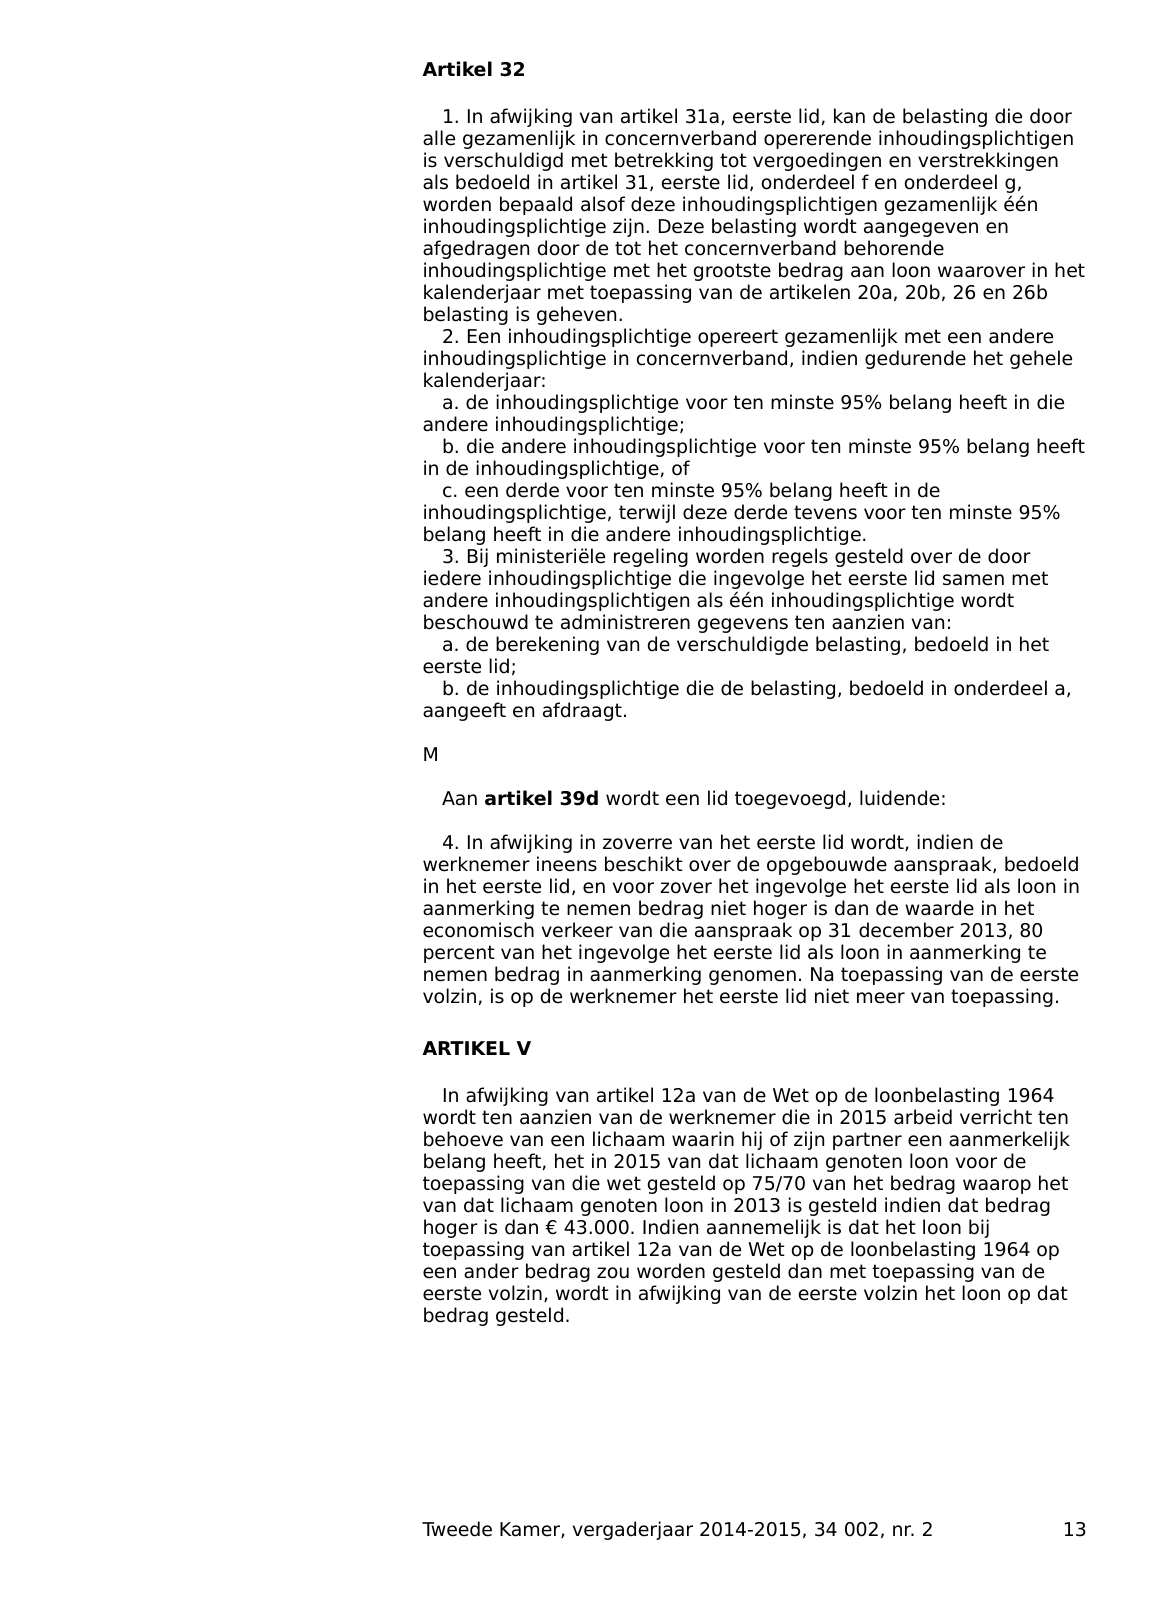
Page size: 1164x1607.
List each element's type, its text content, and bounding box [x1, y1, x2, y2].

text 3. Bij ministeriële regeling worden regels gesteld over de door iedere inhoudingsplichtige die ingevolge het eerste lid samen met andere inhoudingsplichtigen als één inhoudingsplichtige wordt beschouwd te administreren gegevens ten aanzien van: [422, 546, 1087, 633]
text 1. In afwijking van artikel 31a, eerste lid, kan de belasting die door alle gezamenlijk in concernverband opererende inhoudingsplichtigen is verschuldigd met betrekking tot vergoedingen en verstrekkingen als bedoeld in artikel 31, eerste lid, onderdeel f en onderdeel g, worden bepaald alsof deze inhoudingsplichtigen gezamenlijk één inhoudingsplichtige zijn. Deze belasting wordt aangegeven en afgedragen door de tot het concernverband behorende inhoudingsplichtige met het grootste bedrag aan loon waarover in het kalenderjaar met toepassing van de artikelen 20a, 20b, 26 en 26b belasting is geheven. [422, 106, 1087, 326]
text M [422, 744, 1087, 766]
text a. de inhoudingsplichtige voor ten minste 95% belang heeft in die andere inhoudingsplichtige; [422, 392, 1087, 436]
text In afwijking van artikel 12a van de Wet op de loonbelasting 1964 wordt ten aanzien van de werknemer die in 2015 arbeid verricht ten behoeve van een lichaam waarin hij of zijn partner een aanmerkelijk belang heeft, het in 2015 van dat lichaam genoten loon voor de toepassing van die wet gesteld op 75/70 van het bedrag waarop het van dat lichaam genoten loon in 2013 is gesteld indien dat bedrag hoger is dan € 43.000. Indien aannemelijk is dat het loon bij toepassing van artikel 12a van de Wet op de loonbelasting 1964 op een ander bedrag zou worden gesteld dan met toepassing van de eerste volzin, wordt in afwijking van de eerste volzin het loon op dat bedrag gesteld. [422, 1085, 1087, 1327]
text b. die andere inhoudingsplichtige voor ten minste 95% belang heeft in de inhoudingsplichtige, of [422, 436, 1087, 480]
text Aan artikel 39d wordt een lid toegevoegd, luidende: [422, 788, 1087, 810]
text 4. In afwijking in zoverre van het eerste lid wordt, indien de werknemer ineens beschikt over de opgebouwde aanspraak, bedoeld in het eerste lid, en voor zover het ingevolge het eerste lid als loon in aanmerking te nemen bedrag niet hoger is dan de waarde in het economisch verkeer van die aanspraak op 31 december 2013, 80 percent van het ingevolge het eerste lid als loon in aanmerking te nemen bedrag in aanmerking genomen. Na toepassing van de eerste volzin, is op de werknemer het eerste lid niet meer van toepassing. [422, 832, 1087, 1008]
text a. de berekening van de verschuldigde belasting, bedoeld in het eerste lid; [422, 633, 1087, 677]
subtitle ARTIKEL V [422, 1038, 1087, 1060]
text b. de inhoudingsplichtige die de belasting, bedoeld in onderdeel a, aangeeft en afdraagt. [422, 677, 1087, 721]
text 2. Een inhoudingsplichtige opereert gezamenlijk met een andere inhoudingsplichtige in concernverband, indien gedurende het gehele kalenderjaar: [422, 326, 1087, 392]
text c. een derde voor ten minste 95% belang heeft in de inhoudingsplichtige, terwijl deze derde tevens voor ten minste 95% belang heeft in die andere inhoudingsplichtige. [422, 480, 1087, 546]
subtitle Artikel 32 [422, 59, 1087, 81]
